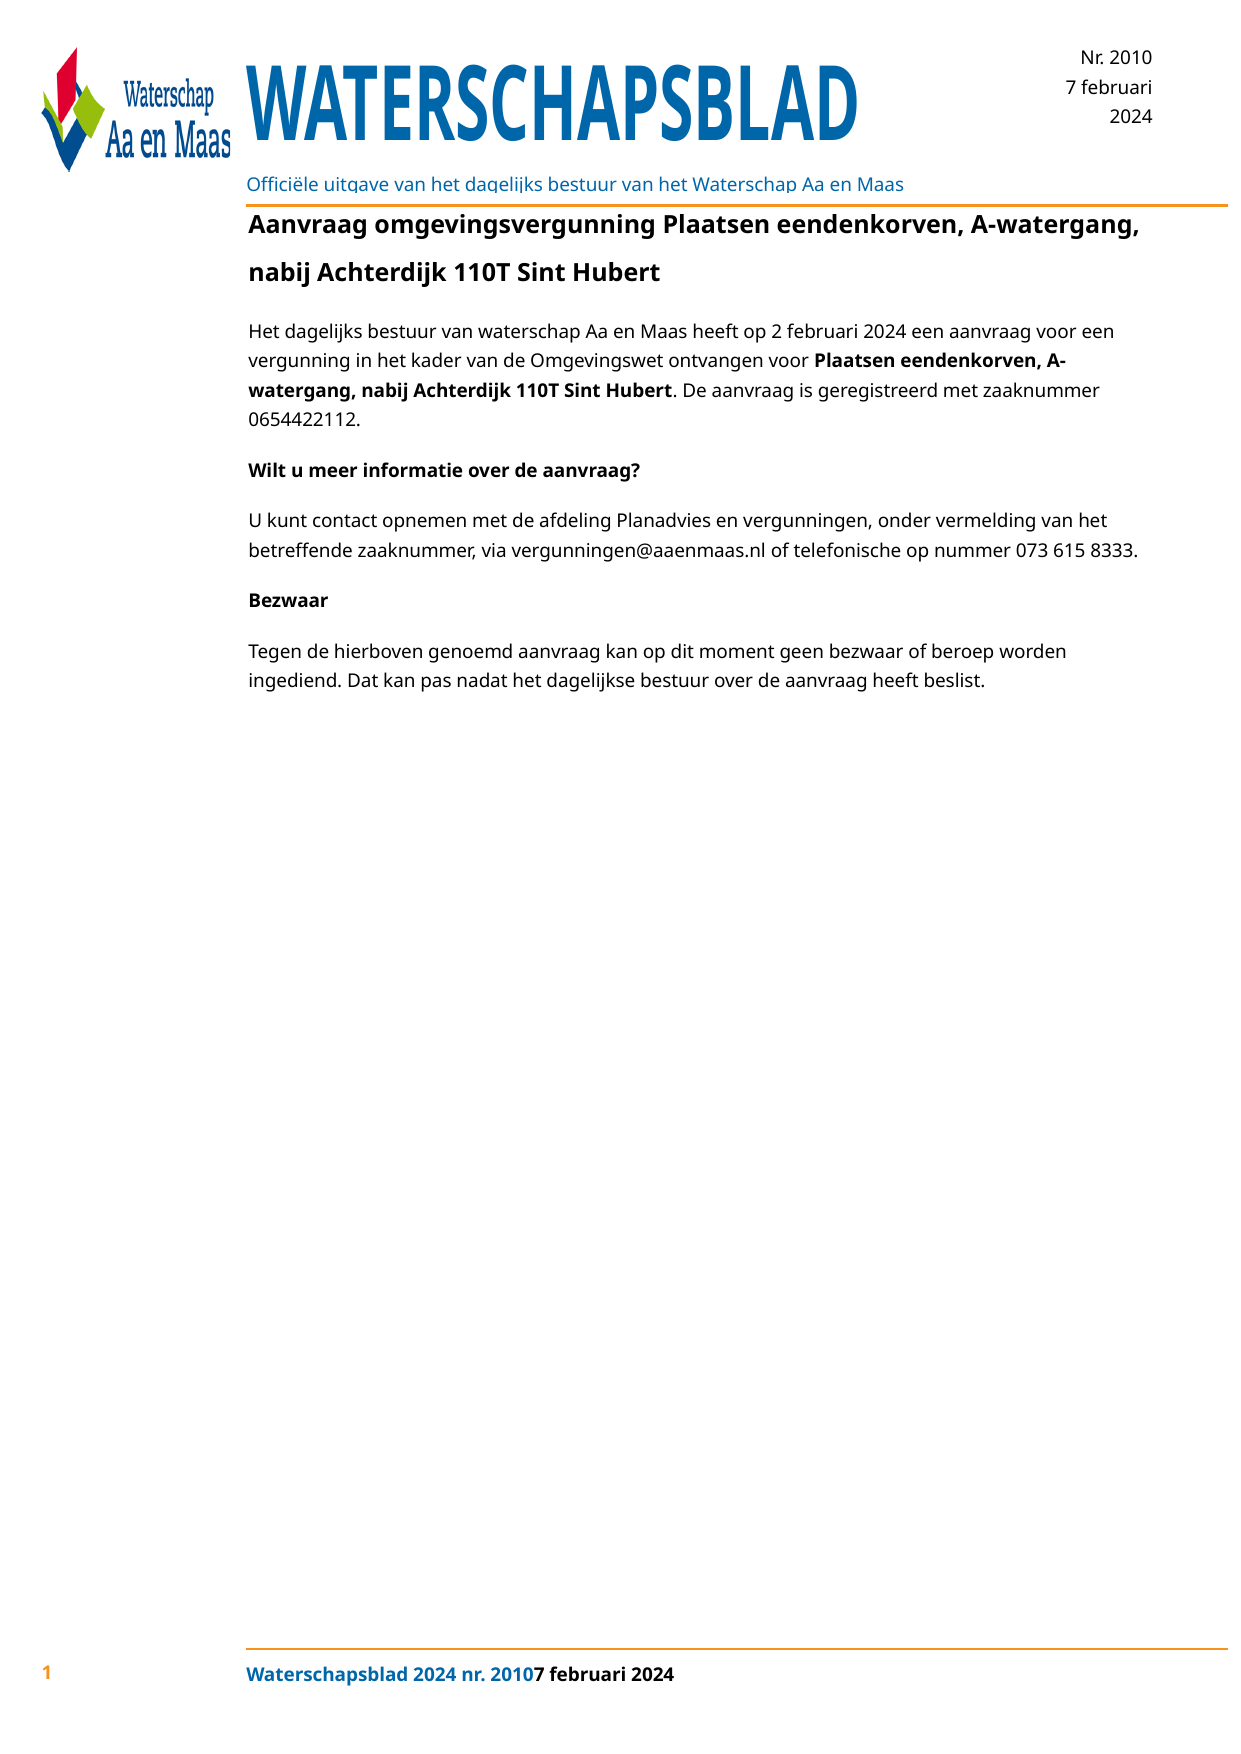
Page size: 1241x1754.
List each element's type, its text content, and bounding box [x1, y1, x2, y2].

text U kunt contact opnemen met de afdeling Planadvies en vergunningen, onder vermelding van het betreffende zaaknummer, via vergunningen@aaenmaas.nl of telefonische op nummer 073 615 8333. [248, 507, 1152, 563]
text Wilt u meer informatie over de aanvraag? [248, 457, 1152, 483]
text Het dagelijks bestuur van waterschap Aa en Maas heeft op 2 februari 2024 een aanvraag voor een vergunning in het kader van de Omgevingswet ontvangen voor Plaatsen eendenkorven, A-watergang, nabij Achterdijk 110T Sint Hubert. De aanvraag is geregistreerd met zaaknummer 0654422112. [248, 318, 1152, 432]
text Bezwaar [248, 587, 1152, 613]
text Aanvraag omgevingsvergunning Plaatsen eendenkorven, A-watergang, nabij Achterdijk 110T Sint Hubert [248, 207, 1152, 288]
picture [41, 47, 231, 172]
text Tegen de hierboven genoemd aanvraag kan op dit moment geen bezwaar of beroep worden ingediend. Dat kan pas nadat het dagelijkse bestuur over de aanvraag heeft beslist. [248, 638, 1152, 693]
